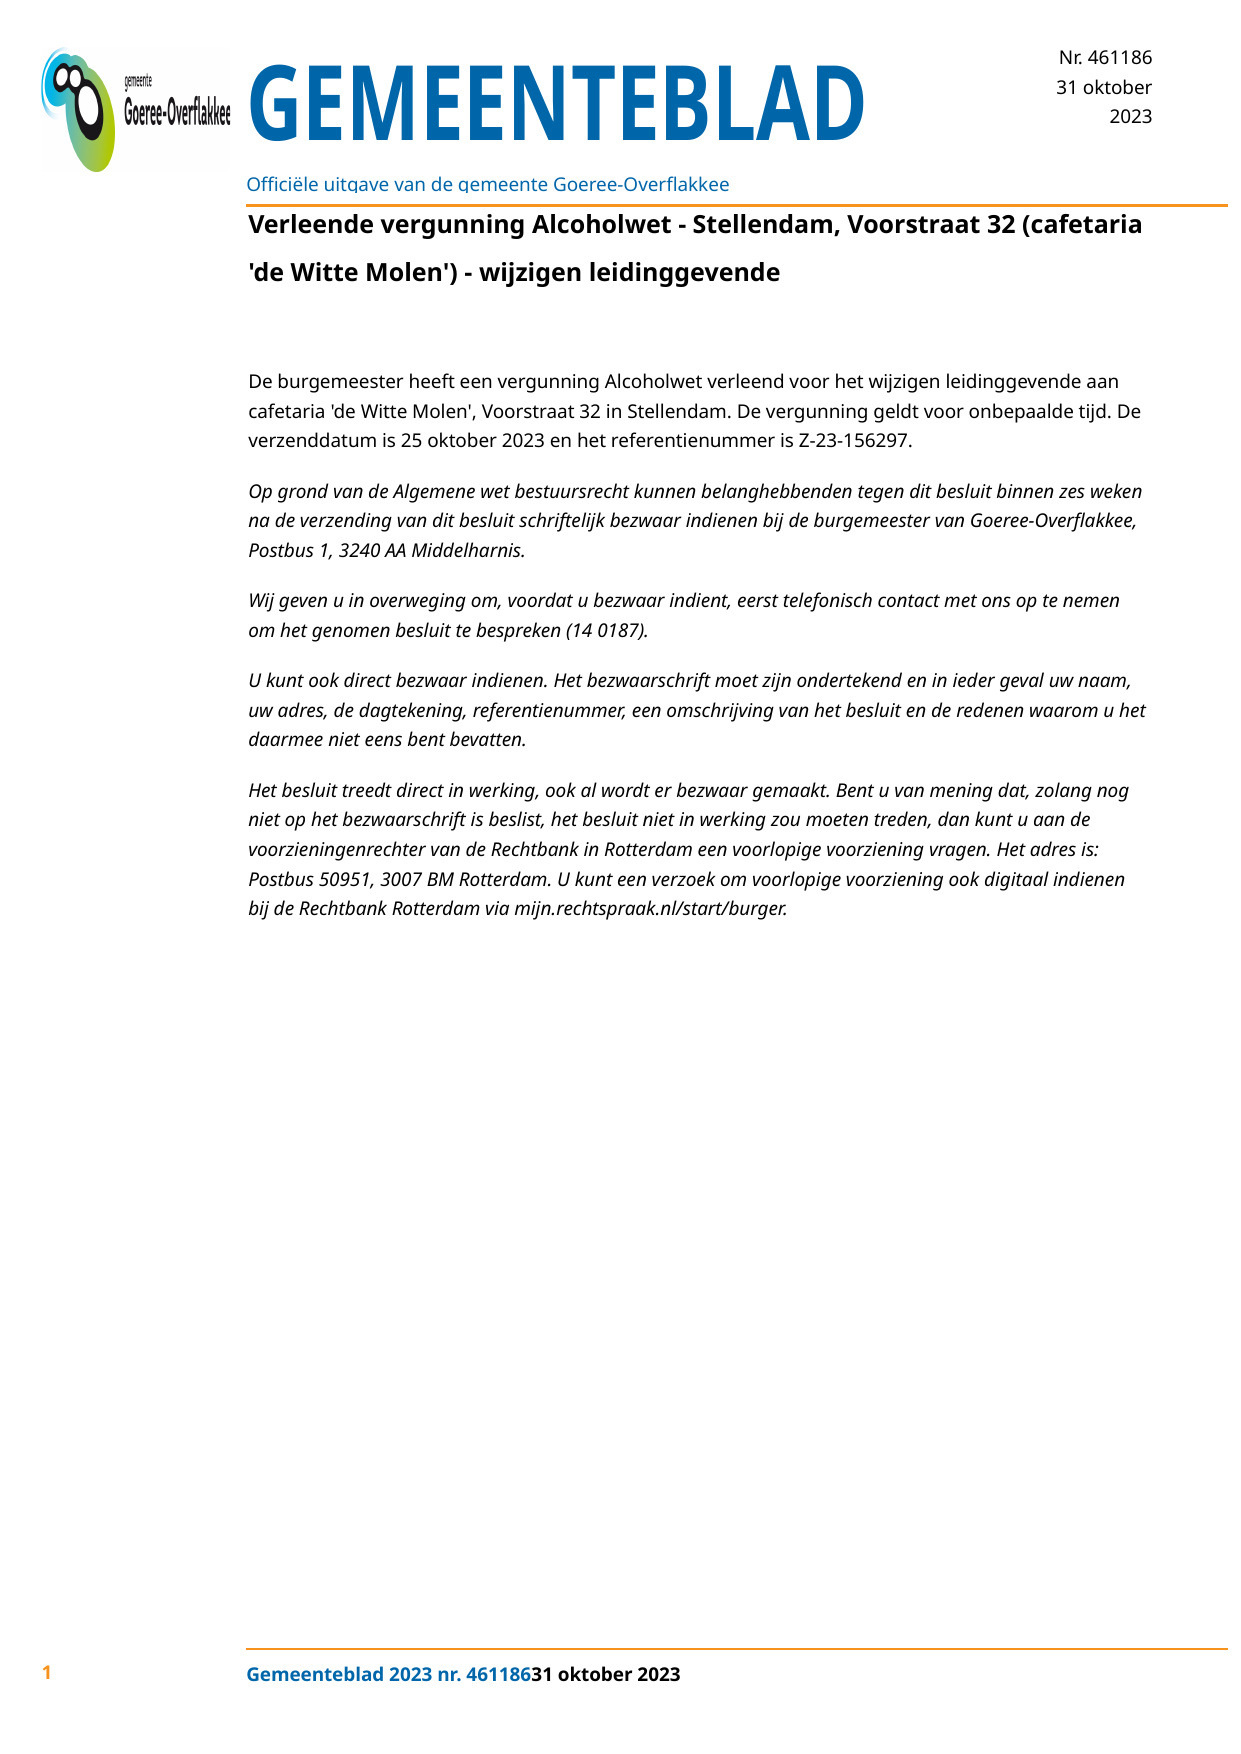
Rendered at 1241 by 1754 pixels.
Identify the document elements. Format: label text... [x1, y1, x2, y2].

text De burgemeester heeft een vergunning Alcoholwet verleend voor het wijzigen leidinggevende aan cafetaria 'de Witte Molen', Voorstraat 32 in Stellendam. De vergunning geldt voor onbepaalde tijd. De verzenddatum is 25 oktober 2023 en het referentienummer is Z-23-156297. [248, 368, 1152, 453]
text Wij geven u in overweging om, voordat u bezwaar indient, eerst telefonisch contact met ons op te nemen om het genomen besluit te bespreken (14 0187). [248, 587, 1152, 643]
text Het besluit treedt direct in werking, ook al wordt er bezwaar gemaakt. Bent u van mening dat, zolang nog niet op het bezwaarschrift is beslist, het besluit niet in werking zou moeten treden, dan kunt u aan de voorzieningenrechter van de Rechtbank in Rotterdam een voorlopige voorziening vragen. Het adres is: Postbus 50951, 3007 BM Rotterdam. U kunt een verzoek om voorlopige voorziening ook digitaal indienen bij de Rechtbank Rotterdam via mijn.rechtspraak.nl/start/burger. [248, 777, 1152, 921]
text U kunt ook direct bezwaar indienen. Het bezwaarschrift moet zijn ondertekend en in ieder geval uw naam, uw adres, de dagtekening, referentienummer, een omschrijving van het besluit en de redenen waarom u het daarmee niet eens bent bevatten. [248, 667, 1152, 752]
text Op grond van de Algemene wet bestuursrecht kunnen belanghebbenden tegen dit besluit binnen zes weken na de verzending van dit besluit schriftelijk bezwaar indienen bij de burgemeester van Goeree-Overflakkee, Postbus 1, 3240 AA Middelharnis. [248, 478, 1152, 563]
picture [41, 47, 231, 172]
text Verleende vergunning Alcoholwet - Stellendam, Voorstraat 32 (cafetaria 'de Witte Molen') - wijzigen leidinggevende [248, 207, 1152, 288]
